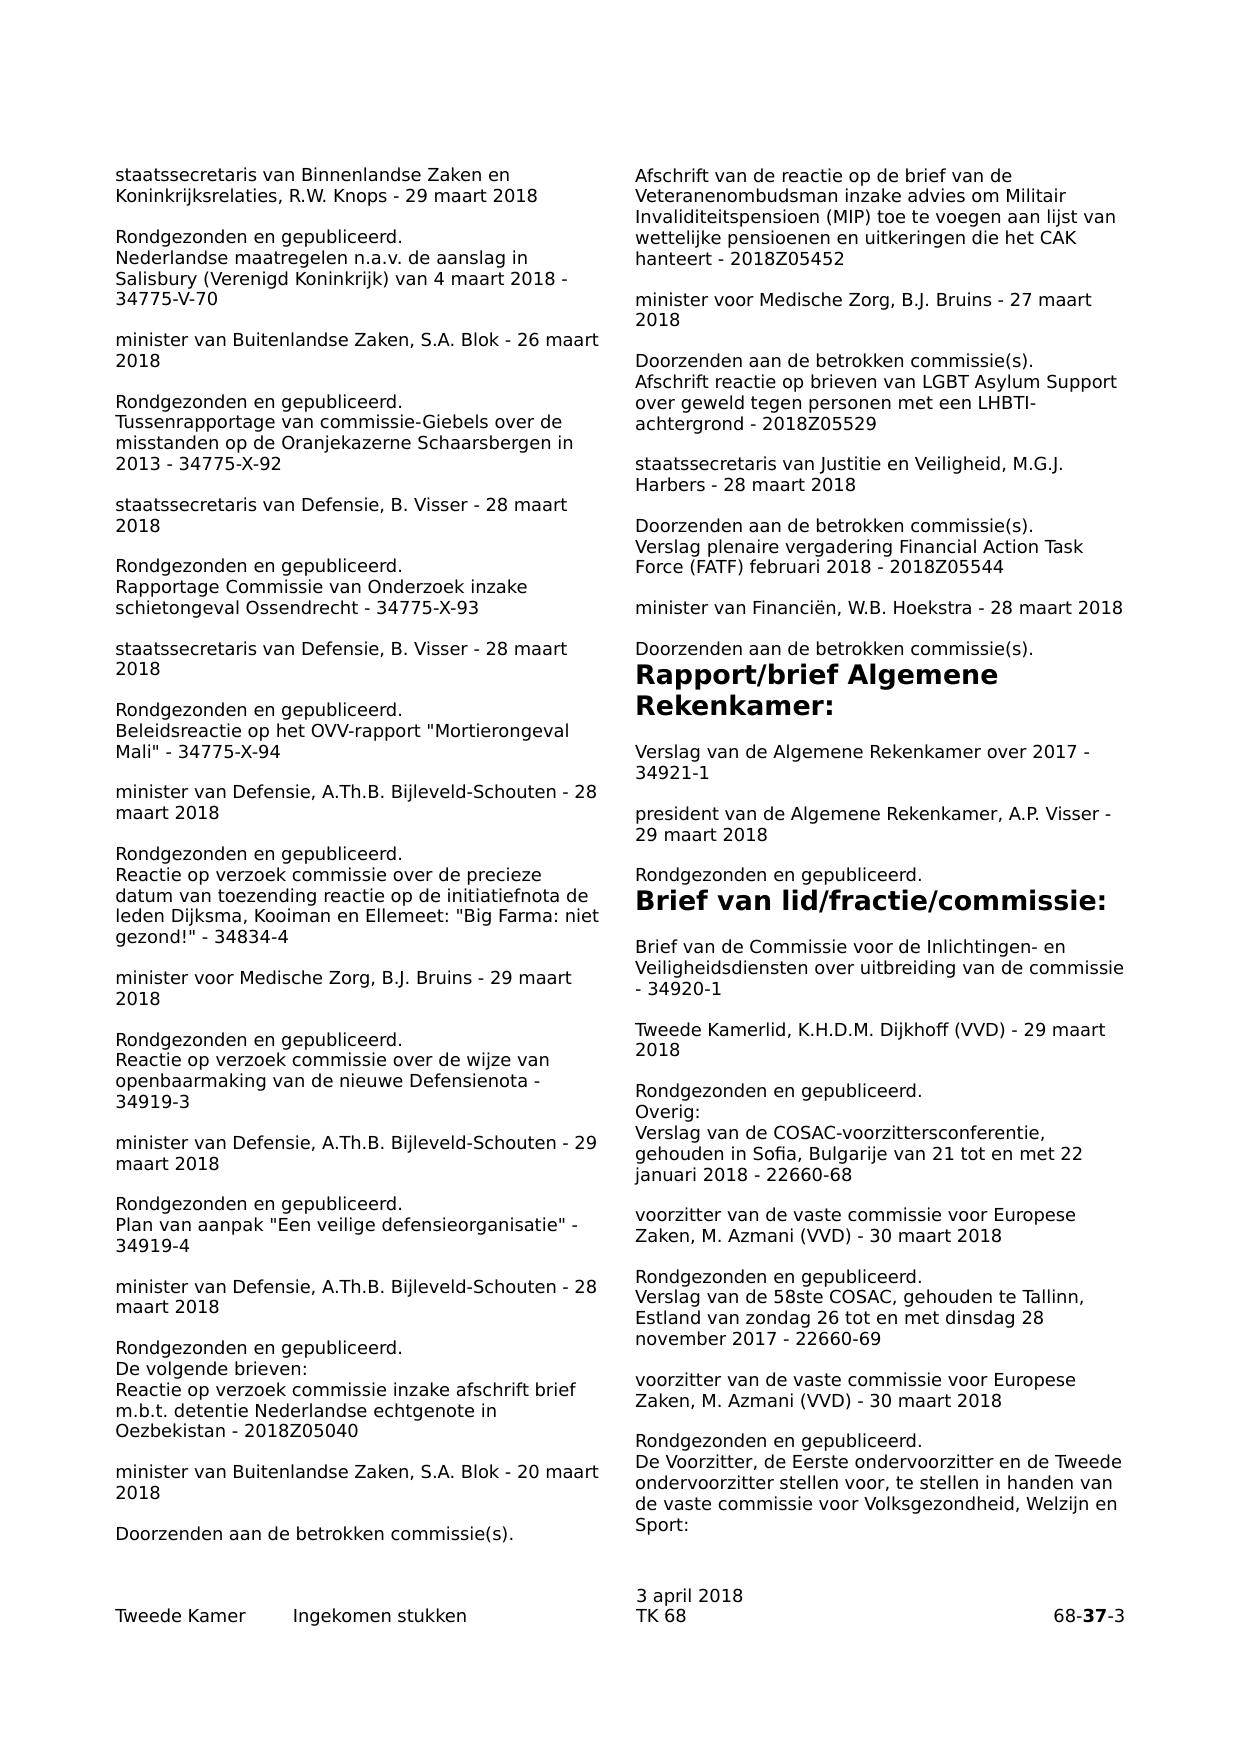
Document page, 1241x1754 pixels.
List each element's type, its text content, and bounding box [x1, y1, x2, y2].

text Afschrift reactie op brieven van LGBT Asylum Support over geweld tegen personen met een LHBTI-achtergrond - 2018Z05529 [635, 372, 1125, 434]
text Overig: [635, 1102, 1125, 1123]
text Rondgezonden en gepubliceerd. [635, 1267, 1125, 1287]
text staatssecretaris van Binnenlandse Zaken en Koninkrijksrelaties, R.W. Knops - 29 maart 2018 [115, 165, 605, 207]
text Rondgezonden en gepubliceerd. [115, 227, 605, 247]
text Brief van de Commissie voor de Inlichtingen- en Veiligheidsdiensten over uitbreiding van de commissie - 34920-1 [635, 937, 1125, 999]
text Rondgezonden en gepubliceerd. [635, 1431, 1125, 1452]
text Rondgezonden en gepubliceerd. [115, 1029, 605, 1050]
text Verslag plenaire vergadering Financial Action Task Force (FATF) februari 2018 - 2018Z05544 [635, 536, 1125, 578]
text Rondgezonden en gepubliceerd. [635, 1081, 1125, 1102]
text Rondgezonden en gepubliceerd. [115, 844, 605, 864]
text Verslag van de Algemene Rekenkamer over 2017 - 34921-1 [635, 742, 1125, 784]
text Rapportage Commissie van Onderzoek inzake schietongeval Ossendrecht - 34775-X-93 [115, 577, 605, 618]
text Rondgezonden en gepubliceerd. [115, 391, 605, 412]
text Doorzenden aan de betrokken commissie(s). [635, 639, 1125, 659]
text Doorzenden aan de betrokken commissie(s). [635, 351, 1125, 372]
text Beleidsreactie op het OVV-rapport "Mortierongeval Mali" - 34775-X-94 [115, 721, 605, 762]
text minister van Financiën, W.B. Hoekstra - 28 maart 2018 [635, 598, 1125, 619]
text Nederlandse maatregelen n.a.v. de aanslag in Salisbury (Verenigd Koninkrijk) van 4 maart 2018 - 34775-V-70 [115, 247, 605, 310]
text Rondgezonden en gepubliceerd. [115, 1194, 605, 1215]
text minister van Defensie, A.Th.B. Bijleveld-Schouten - 28 maart 2018 [115, 1276, 605, 1318]
text Plan van aanpak "Een veilige defensieorganisatie" - 34919-4 [115, 1215, 605, 1256]
text minister van Buitenlandse Zaken, S.A. Blok - 20 maart 2018 [115, 1462, 605, 1503]
text staatssecretaris van Justitie en Veiligheid, M.G.J. Harbers - 28 maart 2018 [635, 454, 1125, 496]
text Verslag van de 58ste COSAC, gehouden te Tallinn, Estland van zondag 26 tot en met dinsdag 28 november 2017 - 22660-69 [635, 1287, 1125, 1350]
text president van de Algemene Rekenkamer, A.P. Visser - 29 maart 2018 [635, 804, 1125, 845]
text Reactie op verzoek commissie over de precieze datum van toezending reactie op de initiatiefnota de leden Dijksma, Kooiman en Ellemeet: "Big Farma: niet gezond!" - 34834-4 [115, 864, 605, 948]
text Reactie op verzoek commissie over de wijze van openbaarmaking van de nieuwe Defensienota - 34919-3 [115, 1050, 605, 1113]
title Brief van lid/fractie/commissie: [635, 886, 1125, 917]
text minister voor Medische Zorg, B.J. Bruins - 27 maart 2018 [635, 289, 1125, 331]
text Doorzenden aan de betrokken commissie(s). [115, 1523, 605, 1544]
text Reactie op verzoek commissie inzake afschrift brief m.b.t. detentie Nederlandse echtgenote in Oezbekistan - 2018Z05040 [115, 1379, 605, 1442]
text Afschrift van de reactie op de brief van de Veteranenombudsman inzake advies om Militair Invaliditeitspensioen (MIP) toe te voegen aan lijst van wettelijke pensioenen en uitkeringen die het CAK hanteert - 2018Z05452 [635, 165, 1125, 269]
text De Voorzitter, de Eerste ondervoorzitter en de Tweede ondervoorzitter stellen voor, te stellen in handen van de vaste commissie voor Volksgezondheid, Welzijn en Sport: [635, 1452, 1125, 1535]
text Rondgezonden en gepubliceerd. [115, 700, 605, 721]
text staatssecretaris van Defensie, B. Visser - 28 maart 2018 [115, 495, 605, 536]
text Rondgezonden en gepubliceerd. [635, 865, 1125, 886]
text minister van Defensie, A.Th.B. Bijleveld-Schouten - 29 maart 2018 [115, 1133, 605, 1174]
text minister voor Medische Zorg, B.J. Bruins - 29 maart 2018 [115, 968, 605, 1009]
text Doorzenden aan de betrokken commissie(s). [635, 516, 1125, 536]
text Verslag van de COSAC-voorzittersconferentie, gehouden in Sofia, Bulgarije van 21 tot en met 22 januari 2018 - 22660-68 [635, 1123, 1125, 1185]
text Tussenrapportage van commissie-Giebels over de misstanden op de Oranjekazerne Schaarsbergen in 2013 - 34775-X-92 [115, 412, 605, 475]
text Tweede Kamerlid, K.H.D.M. Dijkhoff (VVD) - 29 maart 2018 [635, 1019, 1125, 1061]
text voorzitter van de vaste commissie voor Europese Zaken, M. Azmani (VVD) - 30 maart 2018 [635, 1370, 1125, 1411]
text De volgende brieven: [115, 1359, 605, 1379]
text voorzitter van de vaste commissie voor Europese Zaken, M. Azmani (VVD) - 30 maart 2018 [635, 1205, 1125, 1247]
text minister van Defensie, A.Th.B. Bijleveld-Schouten - 28 maart 2018 [115, 782, 605, 824]
text Rondgezonden en gepubliceerd. [115, 1338, 605, 1359]
title Rapport/brief Algemene Rekenkamer: [635, 659, 1125, 722]
text Rondgezonden en gepubliceerd. [115, 556, 605, 577]
text staatssecretaris van Defensie, B. Visser - 28 maart 2018 [115, 638, 605, 680]
text minister van Buitenlandse Zaken, S.A. Blok - 26 maart 2018 [115, 330, 605, 371]
